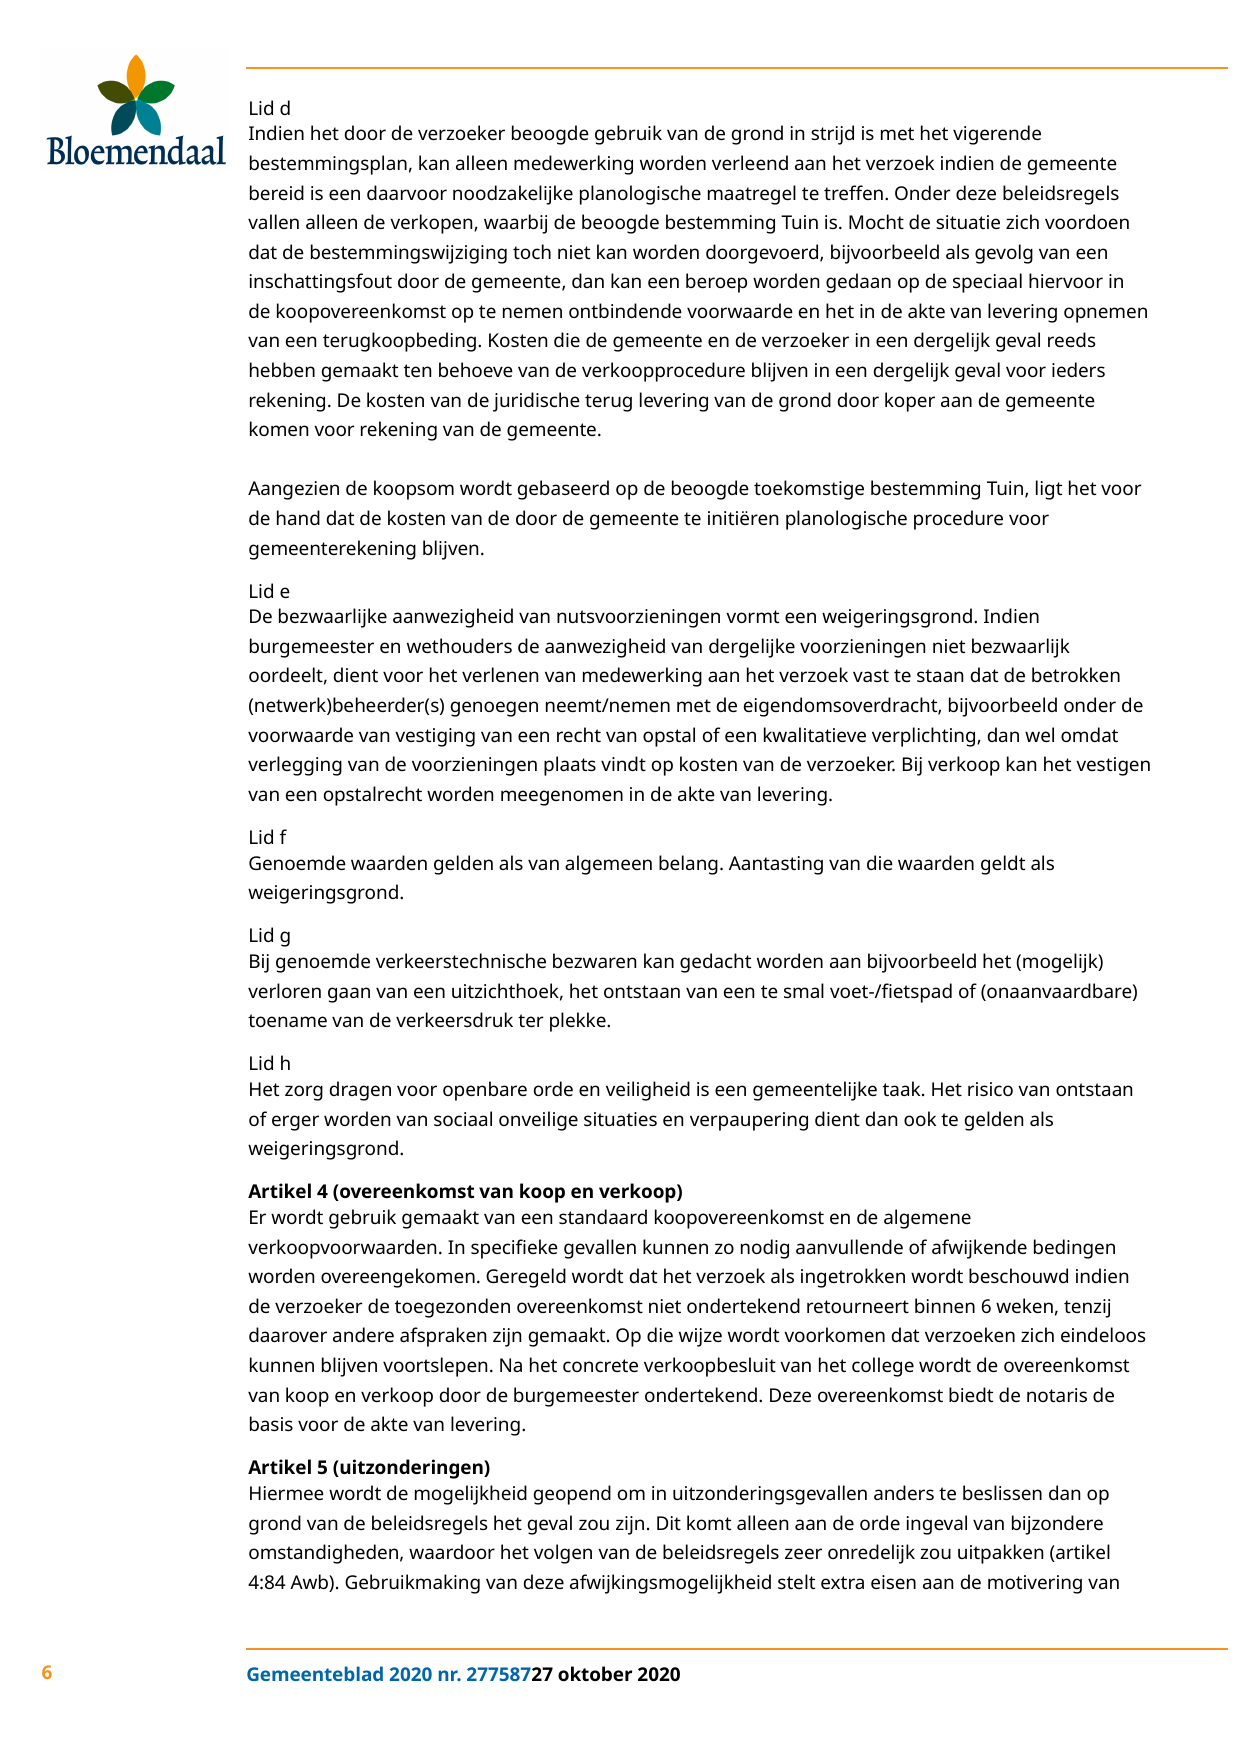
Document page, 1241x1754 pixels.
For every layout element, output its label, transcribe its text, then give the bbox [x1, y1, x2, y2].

text Artikel 4 (overeenkomst van koop en verkoop) [248, 1179, 1152, 1204]
text Hiermee wordt de mogelijkheid geopend om in uitzonderingsgevallen anders te beslissen dan op grond van de beleidsregels het geval zou zijn. Dit komt alleen aan de orde ingeval van bijzondere omstandigheden, waardoor het volgen van de beleidsregels zeer onredelijk zou uitpakken (artikel 4:84 Awb). Gebruikmaking van deze afwijkingsmogelijkheid stelt extra eisen aan de motivering van [248, 1480, 1152, 1595]
text Lid h [248, 1051, 1152, 1076]
text Bij genoemde verkeerstechnische bezwaren kan gedacht worden aan bijvoorbeeld het (mogelijk) verloren gaan van een uitzichthoek, het ontstaan van een te smal voet-/fietspad of (onaanvaardbare) toename van de verkeersdruk ter plekke. [248, 948, 1152, 1033]
text Indien het door de verzoeker beoogde gebruik van de grond in strijd is met het vigerende bestemmingsplan, kan alleen medewerking worden verleend aan het verzoek indien de gemeente bereid is een daarvoor noodzakelijke planologische maatregel te treffen. Onder deze beleidsregels vallen alleen de verkopen, waarbij de beoogde bestemming Tuin is. Mocht de situatie zich voordoen dat de bestemmingswijziging toch niet kan worden doorgevoerd, bijvoorbeeld als gevolg van een inschattingsfout door de gemeente, dan kan een beroep worden gedaan op de speciaal hiervoor in de koopovereenkomst op te nemen ontbindende voorwaarde en het in de akte van levering opnemen van een terugkoopbeding. Kosten die de gemeente en de verzoeker in een dergelijk geval reeds hebben gemaakt ten behoeve van de verkoopprocedure blijven in een dergelijk geval voor ieders rekening. De kosten van de juridische terug levering van de grond door koper aan de gemeente komen voor rekening van de gemeente. [248, 121, 1152, 442]
text Genoemde waarden gelden als van algemeen belang. Aantasting van die waarden geldt als weigeringsgrond. [248, 850, 1152, 905]
text De bezwaarlijke aanwezigheid van nutsvoorzieningen vormt een weigeringsgrond. Indien burgemeester en wethouders de aanwezigheid van dergelijke voorzieningen niet bezwaarlijk oordeelt, dient voor het verlenen van medewerking aan het verzoek vast te staan dat de betrokken (netwerk)beheerder(s) genoegen neemt/nemen met de eigendomsoverdracht, bijvoorbeeld onder de voorwaarde van vestiging van een recht van opstal of een kwalitatieve verplichting, dan wel omdat verlegging van de voorzieningen plaats vindt op kosten van de verzoeker. Bij verkoop kan het vestigen van een opstalrecht worden meegenomen in de akte van levering. [248, 603, 1152, 807]
text Lid f [248, 824, 1152, 850]
text Lid g [248, 923, 1152, 948]
text Er wordt gebruik gemaakt van een standaard koopovereenkomst en de algemene verkoopvoorwaarden. In specifieke gevallen kunnen zo nodig aanvullende of afwijkende bedingen worden overeengekomen. Geregeld wordt dat het verzoek als ingetrokken wordt beschouwd indien de verzoeker de toegezonden overeenkomst niet ondertekend retourneert binnen 6 weken, tenzij daarover andere afspraken zijn gemaakt. Op die wijze wordt voorkomen dat verzoeken zich eindeloos kunnen blijven voortslepen. Na het concrete verkoopbesluit van het college wordt de overeenkomst van koop en verkoop door de burgemeester ondertekend. Deze overeenkomst biedt de notaris de basis voor de akte van levering. [248, 1204, 1152, 1437]
picture [41, 47, 231, 172]
text Lid e [248, 578, 1152, 603]
text Het zorg dragen voor openbare orde en veiligheid is een gemeentelijke taak. Het risico van ontstaan of erger worden van sociaal onveilige situaties en verpaupering dient dan ook te gelden als weigeringsgrond. [248, 1076, 1152, 1161]
text Artikel 5 (uitzonderingen) [248, 1454, 1152, 1480]
text Aangezien de koopsom wordt gebaseerd op de beoogde toekomstige bestemming Tuin, ligt het voor de hand dat de kosten van de door de gemeente te initiëren planologische procedure voor gemeenterekening blijven. [248, 476, 1152, 560]
text Lid d [248, 95, 1152, 121]
